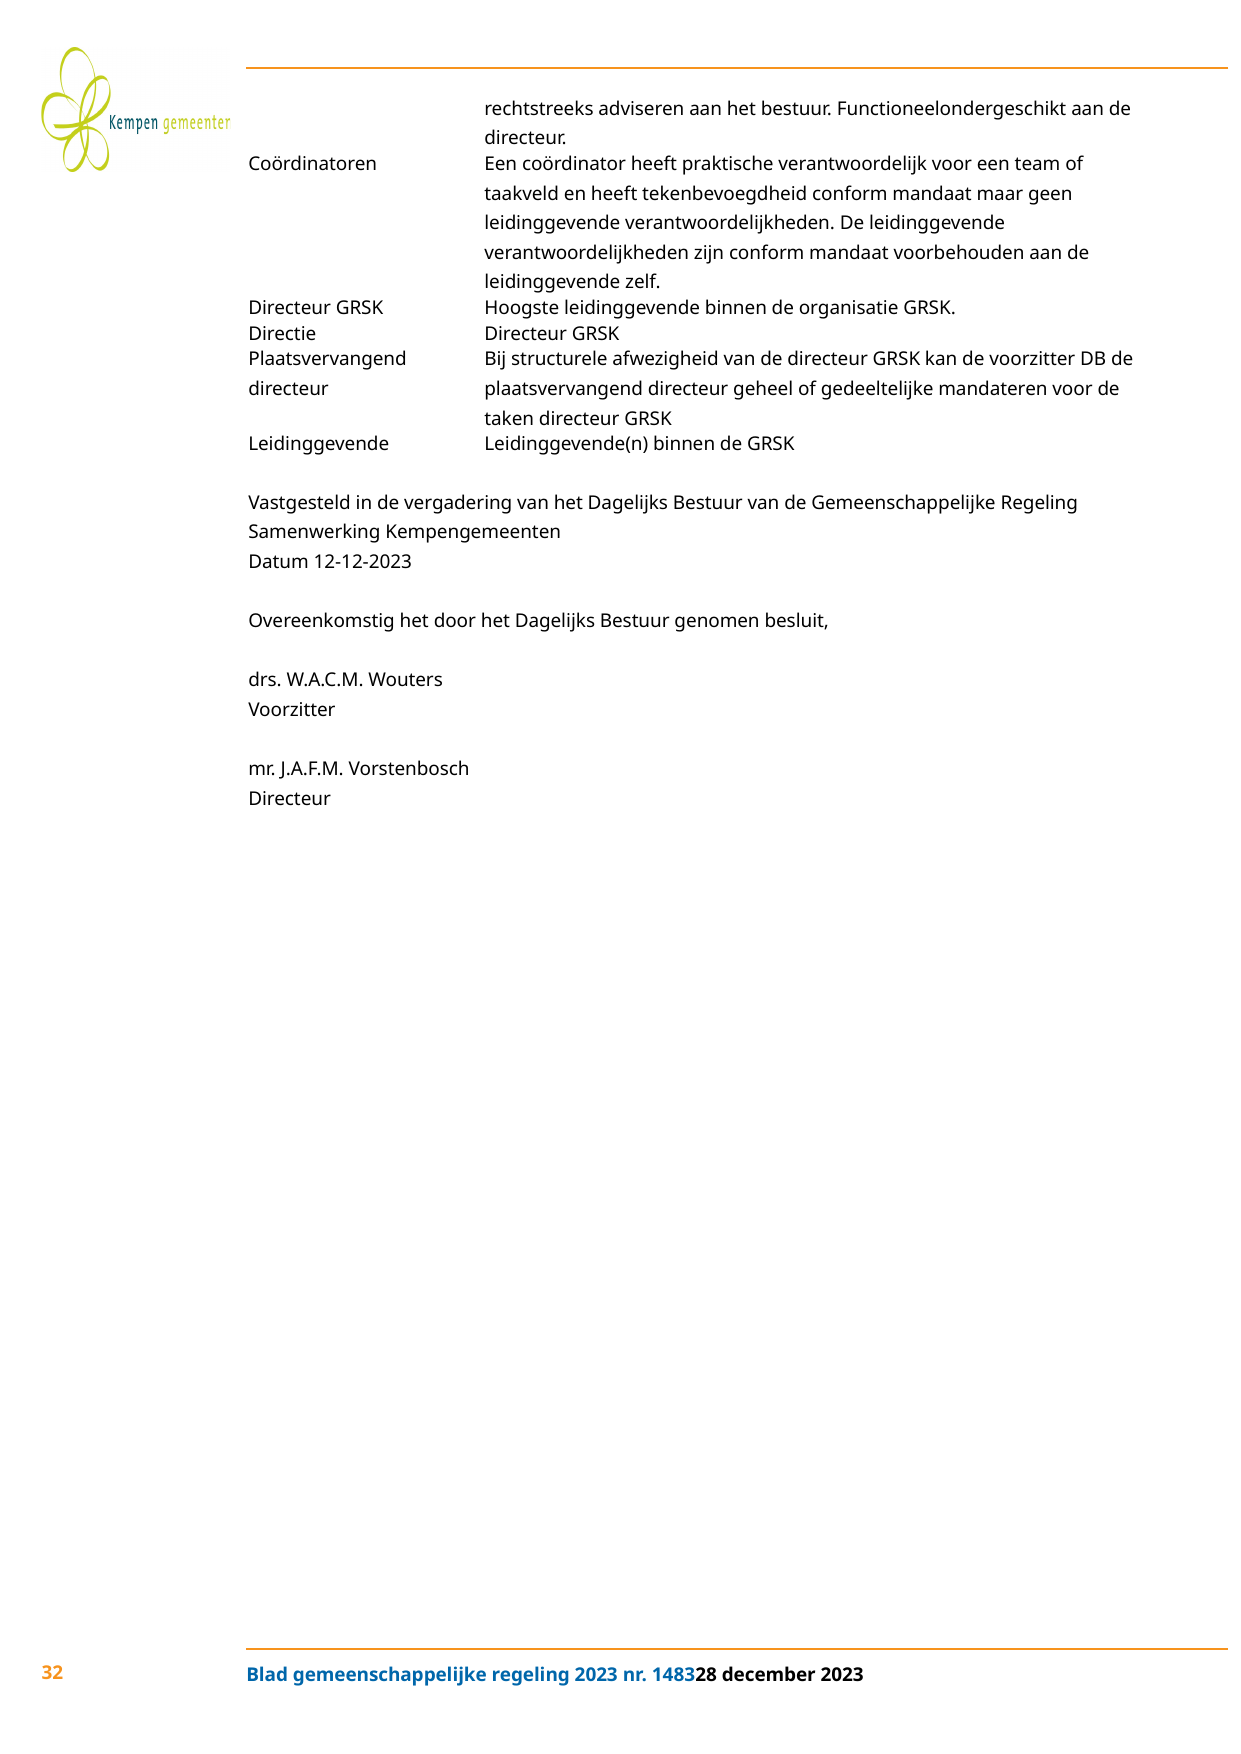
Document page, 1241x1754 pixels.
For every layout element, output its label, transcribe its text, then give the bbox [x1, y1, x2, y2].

table_cell Bij structurele afwezigheid van de directeur GRSK kan de voorzitter DB de plaatsvervangend directeur geheel of gedeeltelijke mandateren voor de taken directeur GRSK [484, 346, 1152, 431]
table_cell Hoogste leidinggevende binnen de organisatie GRSK. [484, 294, 1152, 320]
table_cell Leidinggevende(n) binnen de GRSK [484, 431, 1152, 456]
table_cell Leidinggevende [248, 431, 484, 456]
text Directeur [248, 785, 1152, 811]
table_cell Directeur GRSK [248, 294, 484, 320]
table_cell rechtstreeks adviseren aan het bestuur. Functioneelondergeschikt aan de directeur. [484, 95, 1152, 150]
table_cell Een coördinator heeft praktische verantwoordelijk voor een team of taakveld en heeft tekenbevoegdheid conform mandaat maar geen leidinggevende verantwoordelijkheden. De leidinggevende verantwoordelijkheden zijn conform mandaat voorbehouden aan de leidinggevende zelf. [484, 150, 1152, 294]
table_cell Directie [248, 320, 484, 346]
text Voorzitter [248, 696, 1152, 722]
text Overeenkomstig het door het Dagelijks Bestuur genomen besluit, [248, 607, 1152, 633]
table_cell Coördinatoren [248, 150, 484, 294]
text Vastgesteld in de vergadering van het Dagelijks Bestuur van de Gemeenschappelijke Regeling Samenwerking Kempengemeenten [248, 489, 1152, 544]
picture [41, 47, 231, 172]
table_cell Directeur GRSK [484, 320, 1152, 346]
text Datum 12-12-2023 [248, 548, 1152, 574]
table_cell [248, 95, 484, 150]
text mr. J.A.F.M. Vorstenbosch [248, 755, 1152, 781]
table_cell Plaatsvervangend directeur [248, 346, 484, 431]
text drs. W.A.C.M. Wouters [248, 667, 1152, 692]
